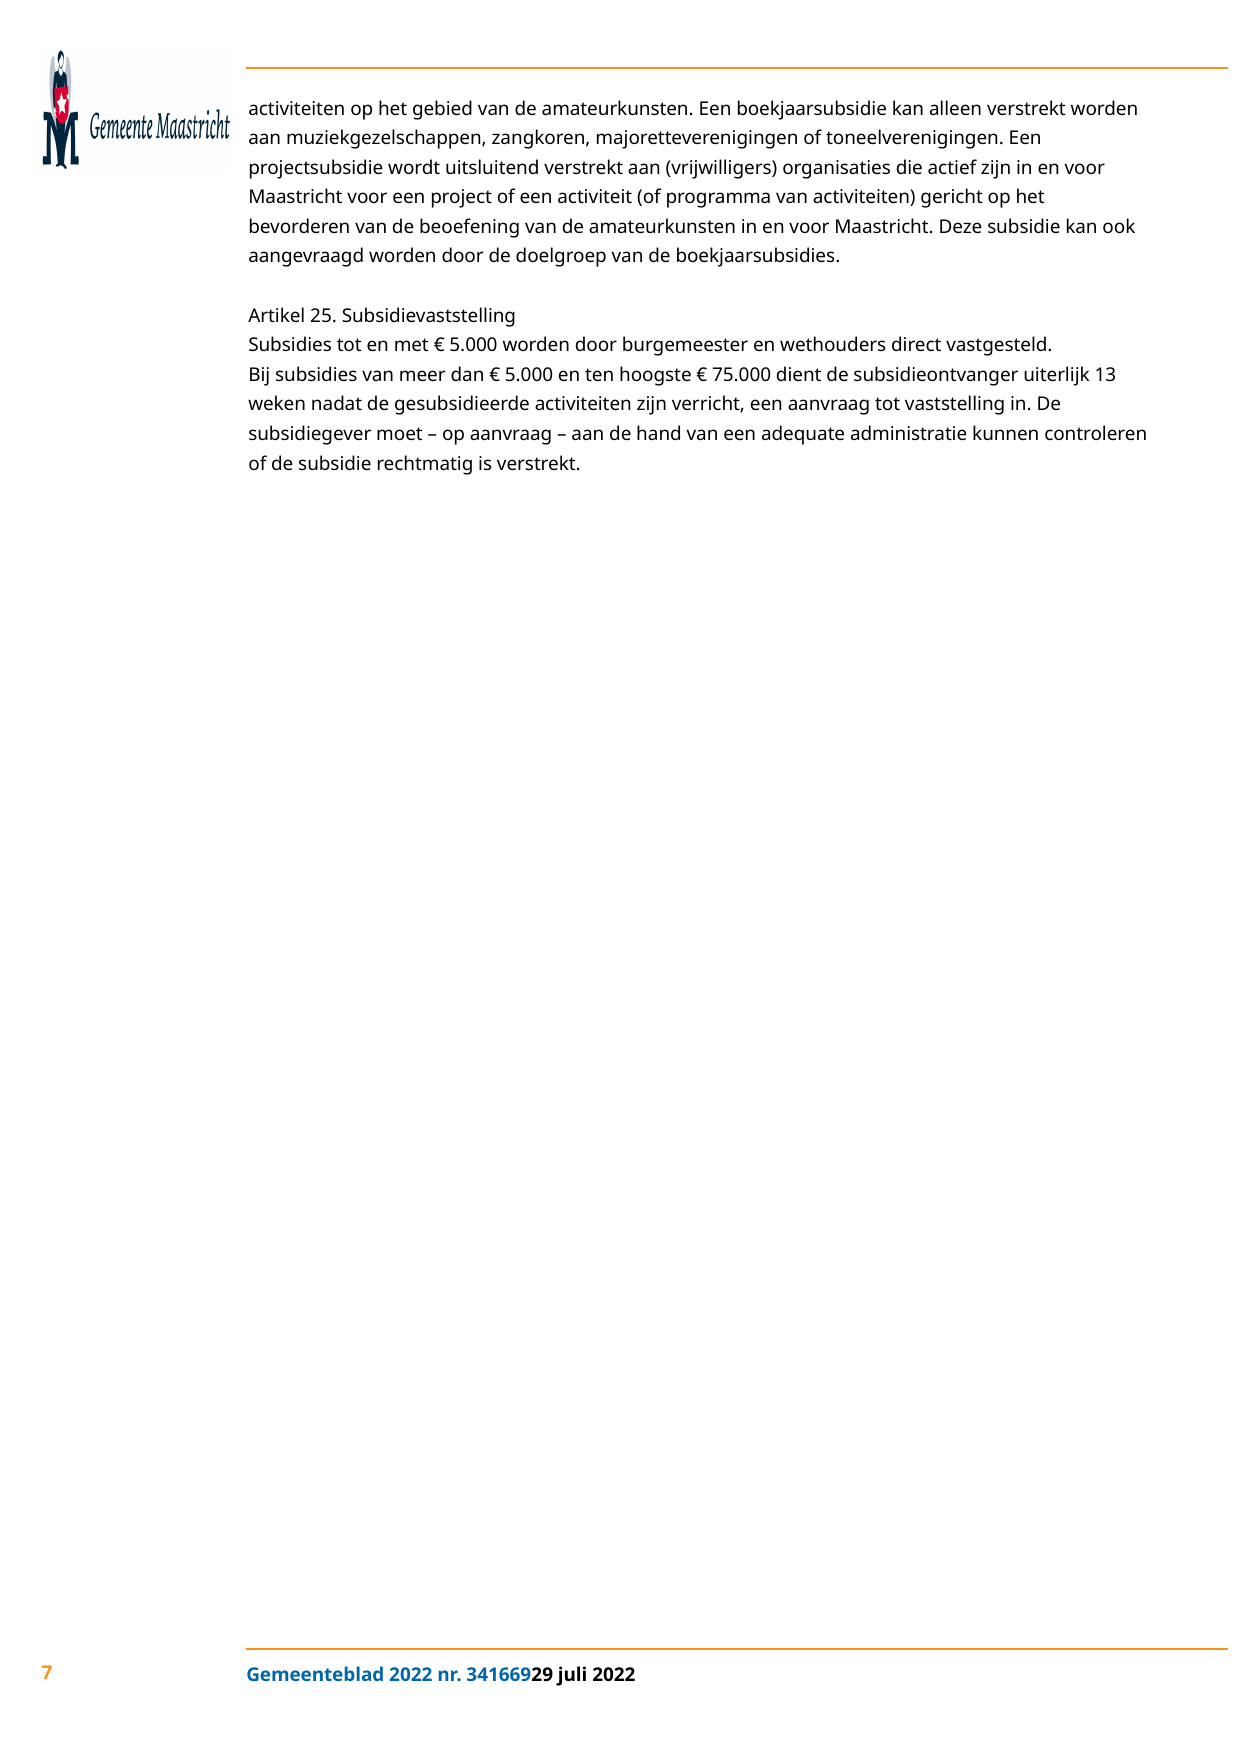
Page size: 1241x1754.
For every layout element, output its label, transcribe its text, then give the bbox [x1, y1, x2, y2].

text Artikel 25. Subsidievaststelling [248, 302, 1152, 328]
text activiteiten op het gebied van de amateurkunsten. Een boekjaarsubsidie kan alleen verstrekt worden aan muziekgezelschappen, zangkoren, majoretteverenigingen of toneelverenigingen. Een projectsubsidie wordt uitsluitend verstrekt aan (vrijwilligers) organisaties die actief zijn in en voor Maastricht voor een project of een activiteit (of programma van activiteiten) gericht op het bevorderen van de beoefening van de amateurkunsten in en voor Maastricht. Deze subsidie kan ook aangevraagd worden door de doelgroep van de boekjaarsubsidies. [248, 95, 1152, 268]
picture [41, 47, 231, 172]
text Bij subsidies van meer dan € 5.000 en ten hoogste € 75.000 dient de subsidieontvanger uiterlijk 13 weken nadat de gesubsidieerde activiteiten zijn verricht, een aanvraag tot vaststelling in. De subsidiegever moet – op aanvraag – aan de hand van een adequate administratie kunnen controleren of de subsidie rechtmatig is verstrekt. [248, 361, 1152, 476]
text Subsidies tot en met € 5.000 worden door burgemeester en wethouders direct vastgesteld. [248, 331, 1152, 357]
